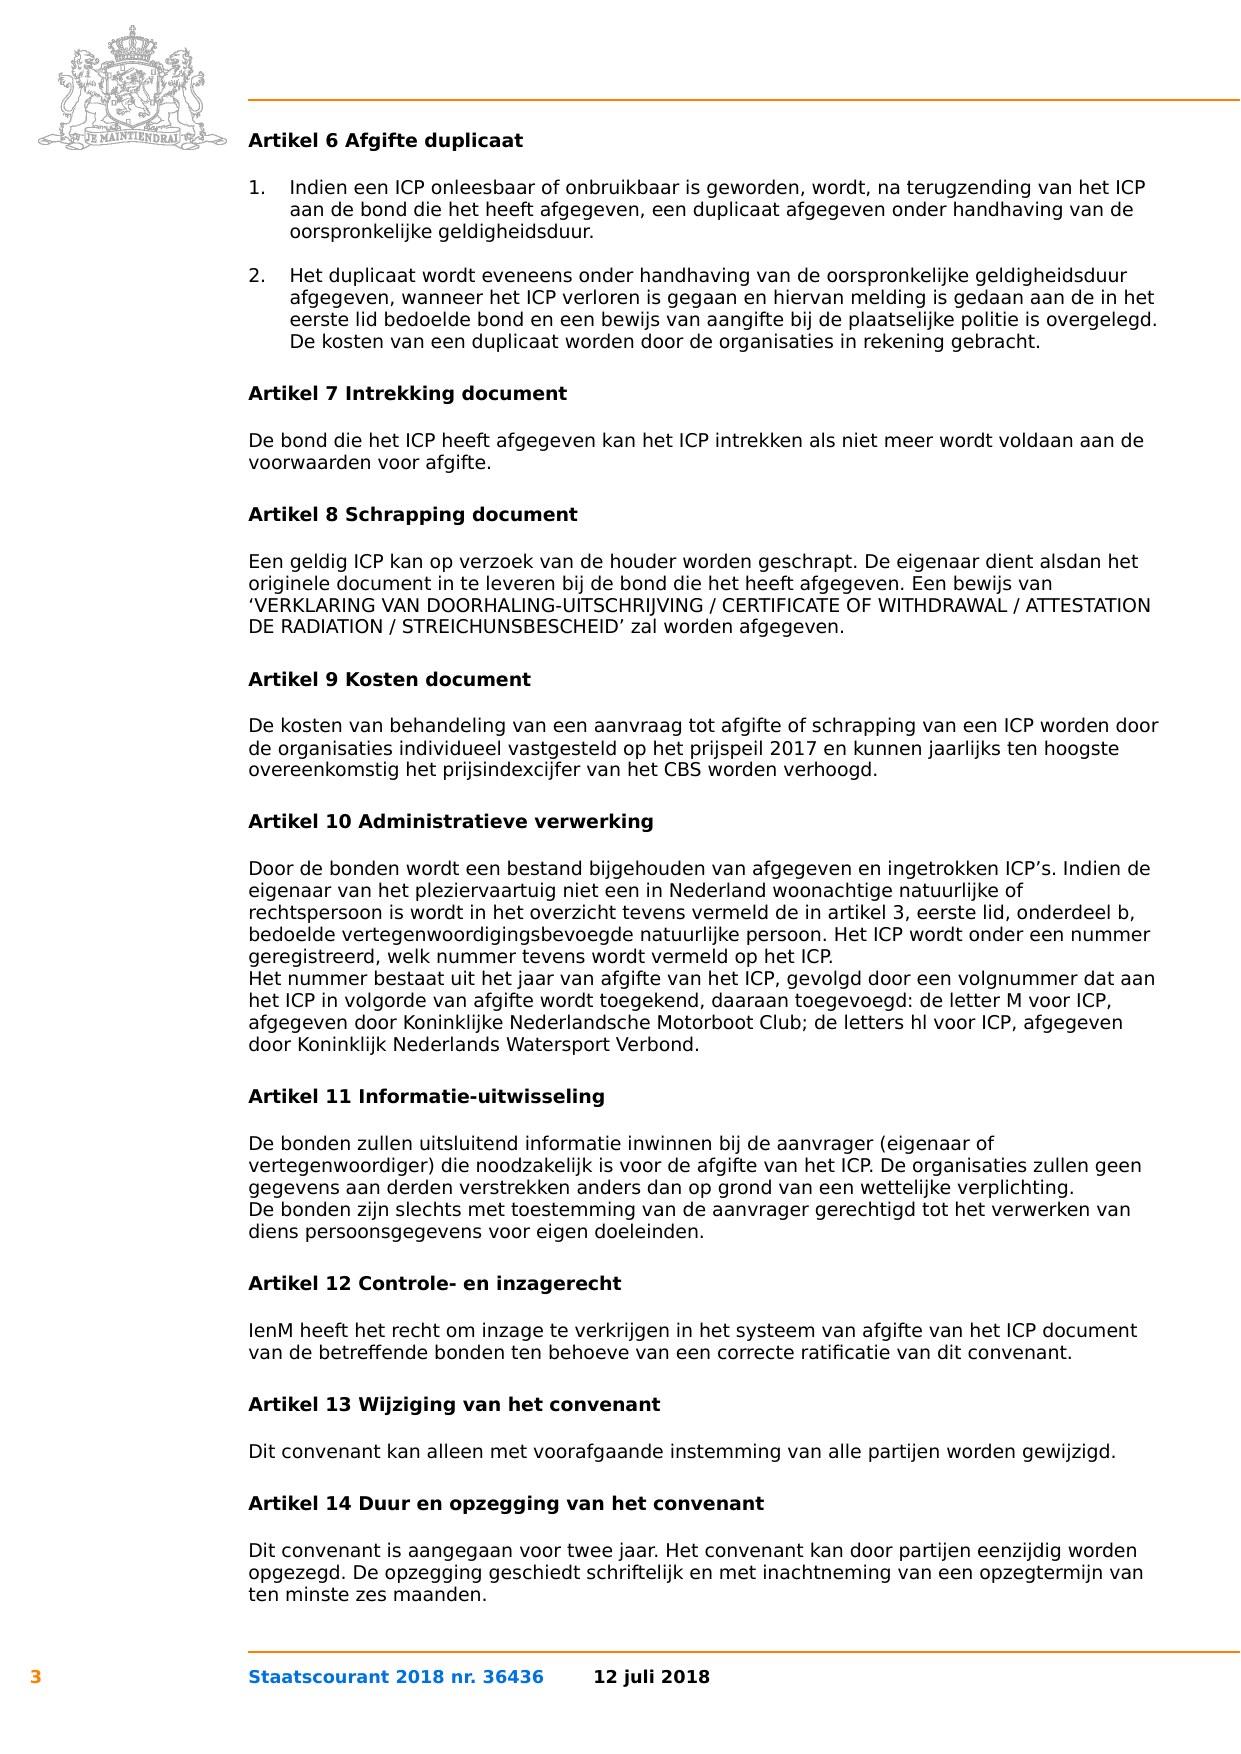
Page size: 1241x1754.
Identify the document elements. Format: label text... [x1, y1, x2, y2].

text IenM heeft het recht om inzage te verkrijgen in het systeem van afgifte van het ICP document van de betreffende bonden ten behoeve van een correcte ratificatie van dit convenant. [248, 1320, 1163, 1364]
text 1. Indien een ICP onleesbaar of onbruikbaar is geworden, wordt, na terugzending van het ICP aan de bond die het heeft afgegeven, een duplicaat afgegeven onder handhaving van de oorspronkelijke geldigheidsduur. [248, 177, 1163, 243]
text Een geldig ICP kan op verzoek van de houder worden geschrapt. De eigenaar dient alsdan het originele document in te leveren bij de bond die het heeft afgegeven. Een bewijs van ‘VERKLARING VAN DOORHALING-UITSCHRIJVING / CERTIFICATE OF WITHDRAWAL / ATTESTATION DE RADIATION / STREICHUNSBESCHEID’ zal worden afgegeven. [248, 551, 1163, 638]
text Dit convenant kan alleen met voorafgaande instemming van alle partijen worden gewijzigd. [248, 1441, 1163, 1463]
text De bonden zullen uitsluitend informatie inwinnen bij de aanvrager (eigenaar of vertegenwoordiger) die noodzakelijk is voor de afgifte van het ICP. De organisaties zullen geen gegevens aan derden verstrekken anders dan op grond van een wettelijke verplichting. [248, 1133, 1163, 1199]
picture [38, 25, 227, 150]
text De bonden zijn slechts met toestemming van de aanvrager gerechtigd tot het verwerken van diens persoonsgegevens voor eigen doeleinden. [248, 1199, 1163, 1243]
text Dit convenant is aangegaan voor twee jaar. Het convenant kan door partijen eenzijdig worden opgezegd. De opzegging geschiedt schriftelijk en met inachtneming van een opzegtermijn van ten minste zes maanden. [248, 1540, 1163, 1606]
subtitle Artikel 13 Wijziging van het convenant [248, 1394, 1163, 1416]
subtitle Artikel 12 Controle- en inzagerecht [248, 1273, 1163, 1295]
subtitle Artikel 9 Kosten document [248, 668, 1163, 690]
text 2. Het duplicaat wordt eveneens onder handhaving van de oorspronkelijke geldigheidsduur afgegeven, wanneer het ICP verloren is gegaan en hiervan melding is gedaan aan de in het eerste lid bedoelde bond en een bewijs van aangifte bij de plaatselijke politie is overgelegd. De kosten van een duplicaat worden door de organisaties in rekening gebracht. [248, 265, 1163, 353]
text Het nummer bestaat uit het jaar van afgifte van het ICP, gevolgd door een volgnummer dat aan het ICP in volgorde van afgifte wordt toegekend, daaraan toegevoegd: de letter M voor ICP, afgegeven door Koninklijke Nederlandsche Motorboot Club; de letters hl voor ICP, afgegeven door Koninklijk Nederlands Watersport Verbond. [248, 968, 1163, 1056]
text De kosten van behandeling van een aanvraag tot afgifte of schrapping van een ICP worden door de organisaties individueel vastgesteld op het prijspeil 2017 en kunnen jaarlijks ten hoogste overeenkomstig het prijsindexcijfer van het CBS worden verhoogd. [248, 715, 1163, 781]
text Door de bonden wordt een bestand bijgehouden van afgegeven en ingetrokken ICP’s. Indien de eigenaar van het pleziervaartuig niet een in Nederland woonachtige natuurlijke of rechtspersoon is wordt in het overzicht tevens vermeld de in artikel 3, eerste lid, onderdeel b, bedoelde vertegenwoordigingsbevoegde natuurlijke persoon. Het ICP wordt onder een nummer geregistreerd, welk nummer tevens wordt vermeld op het ICP. [248, 858, 1163, 968]
subtitle Artikel 8 Schrapping document [248, 503, 1163, 526]
text De bond die het ICP heeft afgegeven kan het ICP intrekken als niet meer wordt voldaan aan de voorwaarden voor afgifte. [248, 429, 1163, 473]
subtitle Artikel 6 Afgifte duplicaat [248, 130, 1163, 152]
subtitle Artikel 14 Duur en opzegging van het convenant [248, 1493, 1163, 1515]
subtitle Artikel 7 Intrekking document [248, 383, 1163, 404]
subtitle Artikel 11 Informatie-uitwisseling [248, 1086, 1163, 1108]
subtitle Artikel 10 Administratieve verwerking [248, 811, 1163, 833]
